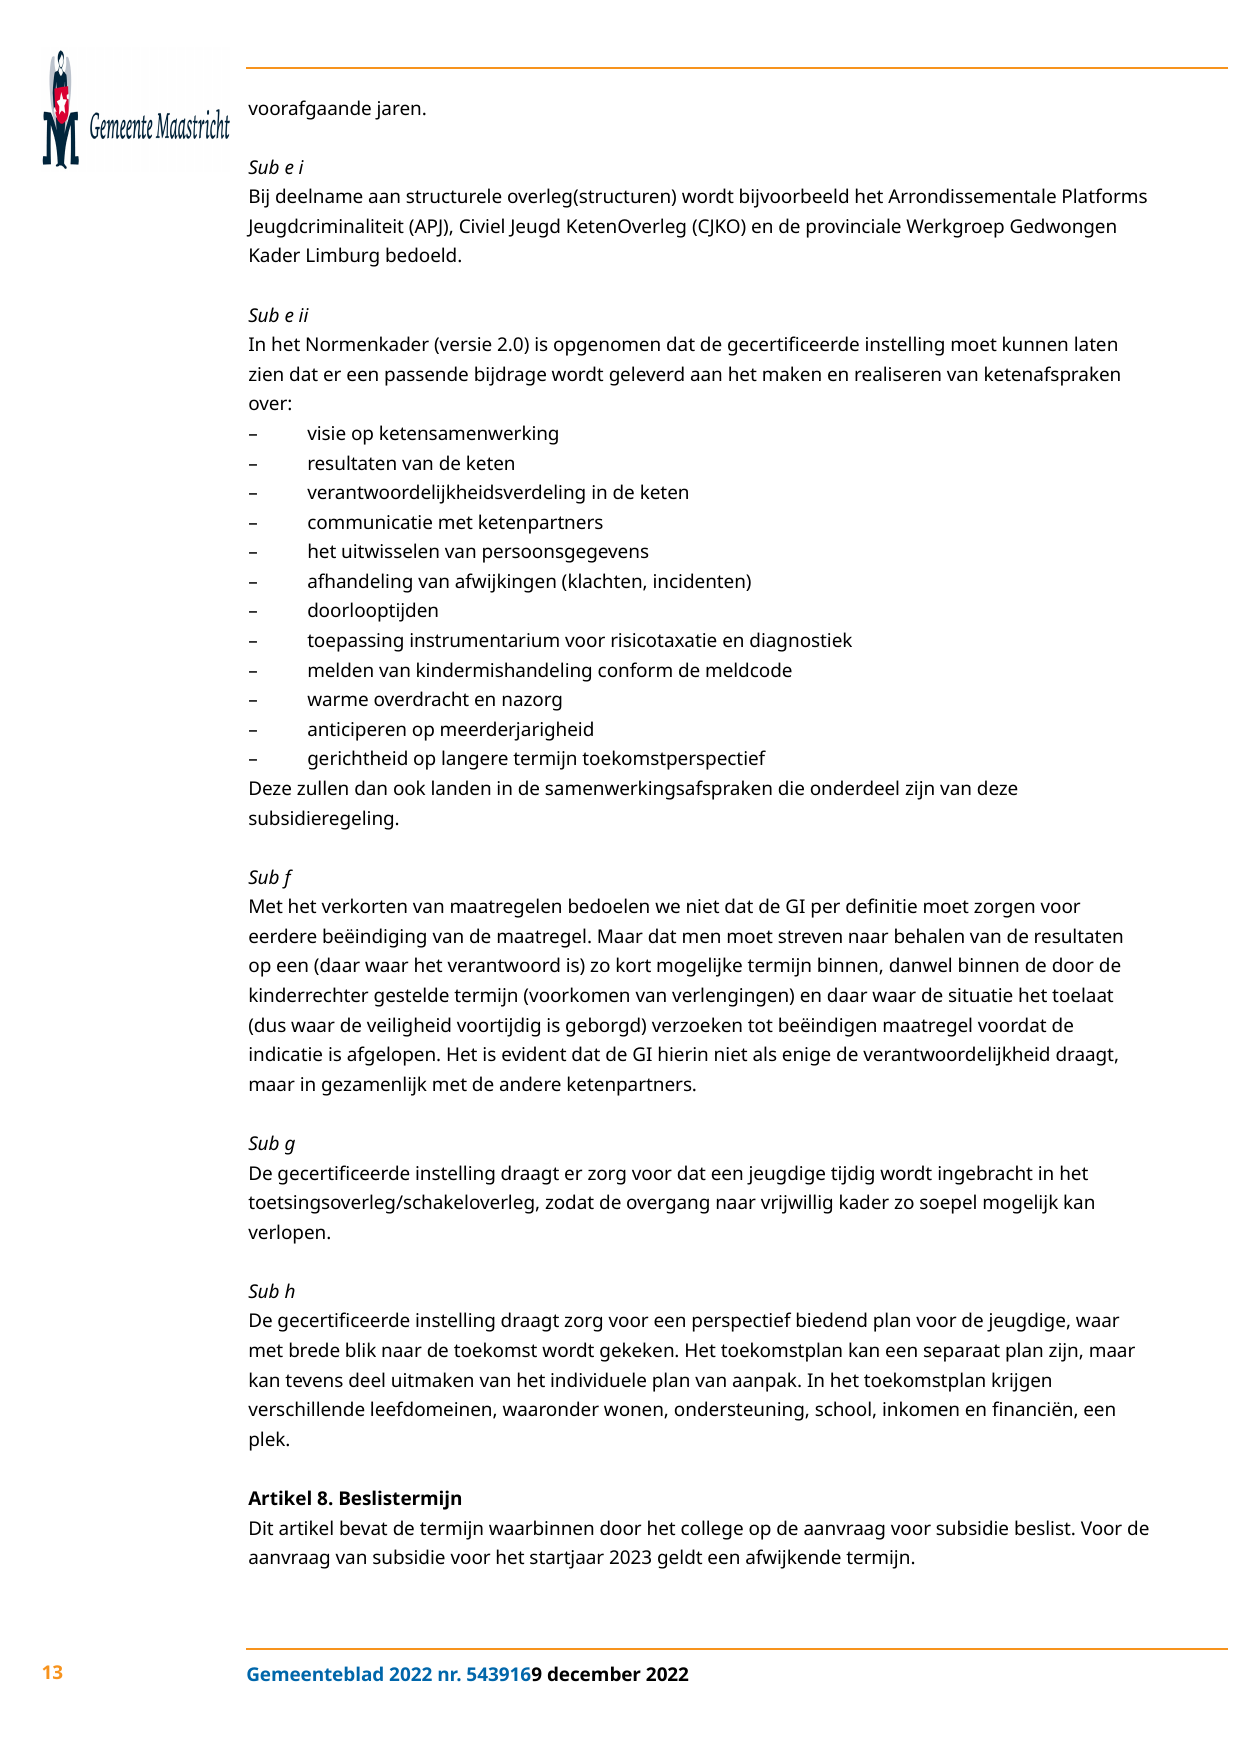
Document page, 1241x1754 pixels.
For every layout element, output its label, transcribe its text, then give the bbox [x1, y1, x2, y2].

text Deze zullen dan ook landen in de samenwerkingsafspraken die onderdeel zijn van deze subsidieregeling. [248, 775, 1152, 831]
text De gecertificeerde instelling draagt er zorg voor dat een jeugdige tijdig wordt ingebracht in het toetsingsoverleg/schakeloverleg, zodat de overgang naar vrijwillig kader zo soepel mogelijk kan verlopen. [248, 1160, 1152, 1245]
text De gecertificeerde instelling draagt zorg voor een perspectief biedend plan voor de jeugdige, waar met brede blik naar de toekomst wordt gekeken. Het toekomstplan kan een separaat plan zijn, maar kan tevens deel uitmaken van het individuele plan van aanpak. In het toekomstplan krijgen verschillende leefdomeinen, waaronder wonen, ondersteuning, school, inkomen en financiën, een plek. [248, 1308, 1152, 1452]
text Dit artikel bevat de termijn waarbinnen door het college op de aanvraag voor subsidie beslist. Voor de aanvraag van subsidie voor het startjaar 2023 geldt een afwijkende termijn. [248, 1515, 1152, 1570]
text Sub e ii [248, 302, 1152, 328]
text Sub e i [248, 154, 1152, 180]
list het uitwisselen van persoonsgegevens [248, 538, 1152, 564]
list visie op ketensamenwerking [248, 420, 1152, 446]
list anticiperen op meerderjarigheid [248, 716, 1152, 742]
text Met het verkorten van maatregelen bedoelen we niet dat de GI per definitie moet zorgen voor eerdere beëindiging van de maatregel. Maar dat men moet streven naar behalen van de resultaten op een (daar waar het verantwoord is) zo kort mogelijke termijn binnen, danwel binnen de door de kinderrechter gestelde termijn (voorkomen van verlengingen) en daar waar de situatie het toelaat (dus waar de veiligheid voortijdig is geborgd) verzoeken tot beëindigen maatregel voordat de indicatie is afgelopen. Het is evident dat de GI hierin niet als enige de verantwoordelijkheid draagt, maar in gezamenlijk met de andere ketenpartners. [248, 893, 1152, 1097]
text Sub g [248, 1130, 1152, 1156]
list resultaten van de keten [248, 450, 1152, 476]
list melden van kindermishandeling conform de meldcode [248, 657, 1152, 683]
text In het Normenkader (versie 2.0) is opgenomen dat de gecertificeerde instelling moet kunnen laten zien dat er een passende bijdrage wordt geleverd aan het maken en realiseren van ketenafspraken over: [248, 331, 1152, 416]
text Sub f [248, 864, 1152, 890]
list doorlooptijden [248, 598, 1152, 623]
list gerichtheid op langere termijn toekomstperspectief [248, 746, 1152, 771]
list communicatie met ketenpartners [248, 509, 1152, 535]
list warme overdracht en nazorg [248, 686, 1152, 712]
list toepassing instrumentarium voor risicotaxatie en diagnostiek [248, 627, 1152, 653]
list afhandeling van afwijkingen (klachten, incidenten) [248, 568, 1152, 594]
picture [41, 47, 231, 172]
text Bij deelname aan structurele overleg(structuren) wordt bijvoorbeeld het Arrondissementale Platforms Jeugdcriminaliteit (APJ), Civiel Jeugd KetenOverleg (CJKO) en de provinciale Werkgroep Gedwongen Kader Limburg bedoeld. [248, 183, 1152, 268]
text Artikel 8. Beslistermijn [248, 1485, 1152, 1511]
text voorafgaande jaren. [248, 95, 1152, 121]
text Sub h [248, 1278, 1152, 1304]
list verantwoordelijkheidsverdeling in de keten [248, 479, 1152, 505]
